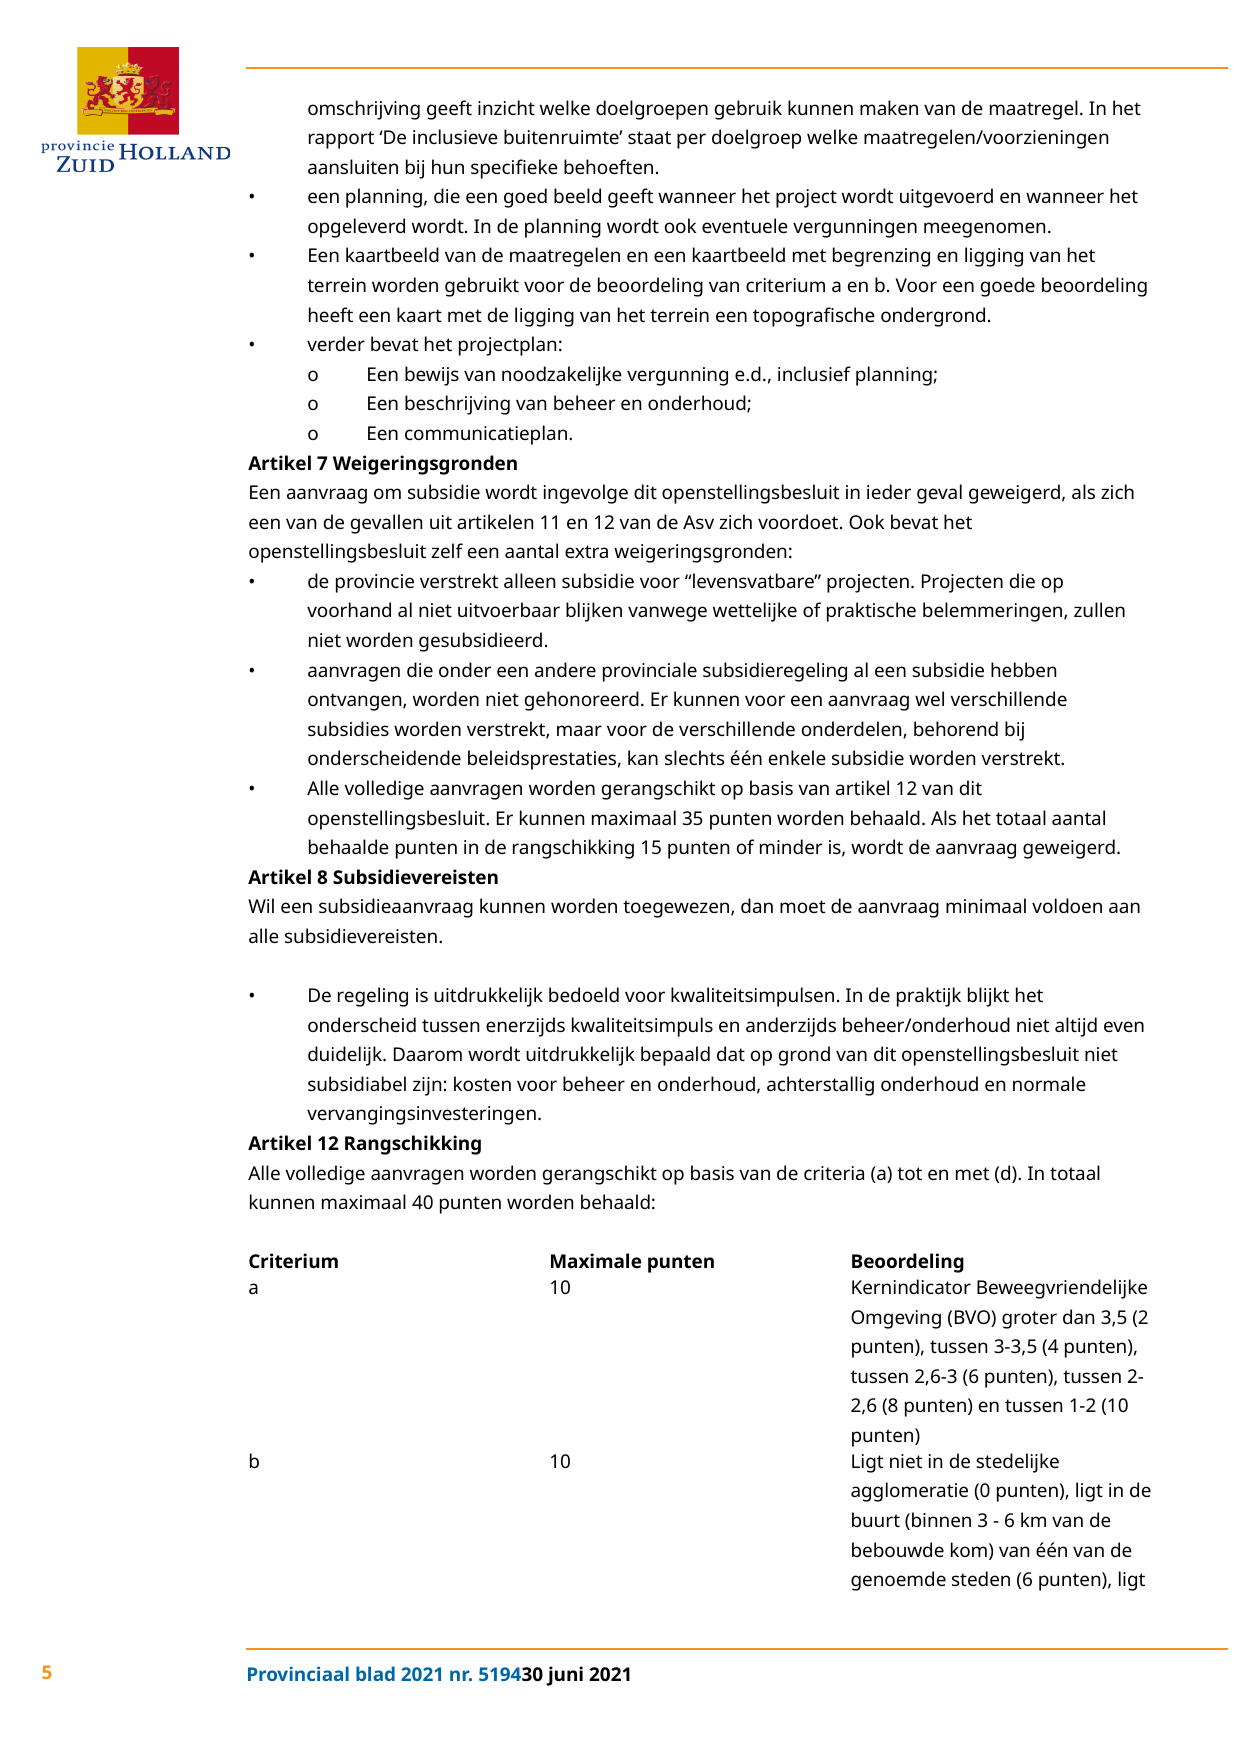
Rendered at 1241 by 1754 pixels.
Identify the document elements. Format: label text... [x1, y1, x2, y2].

text Artikel 12 Rangschikking [248, 1130, 1152, 1156]
list Alle volledige aanvragen worden gerangschikt op basis van artikel 12 van dit openstellingsbesluit. Er kunnen maximaal 35 punten worden behaald. Als het totaal aantal behaalde punten in de rangschikking 15 punten of minder is, wordt de aanvraag geweigerd. [248, 775, 1152, 860]
text Artikel 7 Weigeringsgronden [248, 450, 1152, 476]
list aanvragen die onder een andere provinciale subsidieregeling al een subsidie hebben ontvangen, worden niet gehonoreerd. Er kunnen voor een aanvraag wel verschillende subsidies worden verstrekt, maar voor de verschillende onderdelen, behorend bij onderscheidende beleidsprestaties, kan slechts één enkele subsidie worden verstrekt. [248, 657, 1152, 771]
list de provincie verstrekt alleen subsidie voor “levensvatbare” projecten. Projecten die op voorhand al niet uitvoerbaar blijken vanwege wettelijke of praktische belemmeringen, zullen niet worden gesubsidieerd. [248, 568, 1152, 653]
list Een bewijs van noodzakelijke vergunning e.d., inclusief planning; [307, 361, 1152, 387]
table_cell 10 [549, 1274, 850, 1448]
table_cell 10 [549, 1448, 850, 1592]
table_header Beoordeling [850, 1249, 1152, 1274]
table_header Criterium [248, 1249, 549, 1274]
list De regeling is uitdrukkelijk bedoeld voor kwaliteitsimpulsen. In de praktijk blijkt het onderscheid tussen enerzijds kwaliteitsimpuls en anderzijds beheer/onderhoud niet altijd even duidelijk. Daarom wordt uitdrukkelijk bepaald dat op grond van dit openstellingsbesluit niet subsidiabel zijn: kosten voor beheer en onderhoud, achterstallig onderhoud en normale vervangingsinvesteringen. [248, 982, 1152, 1126]
list verder bevat het projectplan: [248, 331, 1152, 357]
list Een kaartbeeld van de maatregelen en een kaartbeeld met begrenzing en ligging van het terrein worden gebruikt voor de beoordeling van criterium a en b. Voor een goede beoordeling heeft een kaart met de ligging van het terrein een topografische ondergrond. [248, 243, 1152, 328]
text Artikel 8 Subsidievereisten [248, 864, 1152, 890]
table_header Maximale punten [549, 1249, 850, 1274]
list omschrijving geeft inzicht welke doelgroepen gebruik kunnen maken van de maatregel. In het rapport ‘De inclusieve buitenruimte’ staat per doelgroep welke maatregelen/voorzieningen aansluiten bij hun specifieke behoeften. [248, 95, 1152, 180]
picture [41, 47, 231, 172]
table_cell Ligt niet in de stedelijke agglomeratie (0 punten), ligt in de buurt (binnen 3 - 6 km van de bebouwde kom) van één van de genoemde steden (6 punten), ligt [850, 1448, 1152, 1592]
list een planning, die een goed beeld geeft wanneer het project wordt uitgevoerd en wanneer het opgeleverd wordt. In de planning wordt ook eventuele vergunningen meegenomen. [248, 183, 1152, 239]
list Een beschrijving van beheer en onderhoud; [307, 391, 1152, 416]
list Een communicatieplan. [307, 420, 1152, 446]
text Alle volledige aanvragen worden gerangschikt op basis van de criteria (a) tot en met (d). In totaal kunnen maximaal 40 punten worden behaald: [248, 1160, 1152, 1215]
text Wil een subsidieaanvraag kunnen worden toegewezen, dan moet de aanvraag minimaal voldoen aan alle subsidievereisten. [248, 893, 1152, 949]
table_cell Kernindicator Beweegvriendelijke Omgeving (BVO) groter dan 3,5 (2 punten), tussen 3-3,5 (4 punten), tussen 2,6-3 (6 punten), tussen 2-2,6 (8 punten) en tussen 1-2 (10 punten) [850, 1274, 1152, 1448]
table_cell a [248, 1274, 549, 1448]
text Een aanvraag om subsidie wordt ingevolge dit openstellingsbesluit in ieder geval geweigerd, als zich een van de gevallen uit artikelen 11 en 12 van de Asv zich voordoet. Ook bevat het openstellingsbesluit zelf een aantal extra weigeringsgronden: [248, 479, 1152, 564]
table_cell b [248, 1448, 549, 1592]
